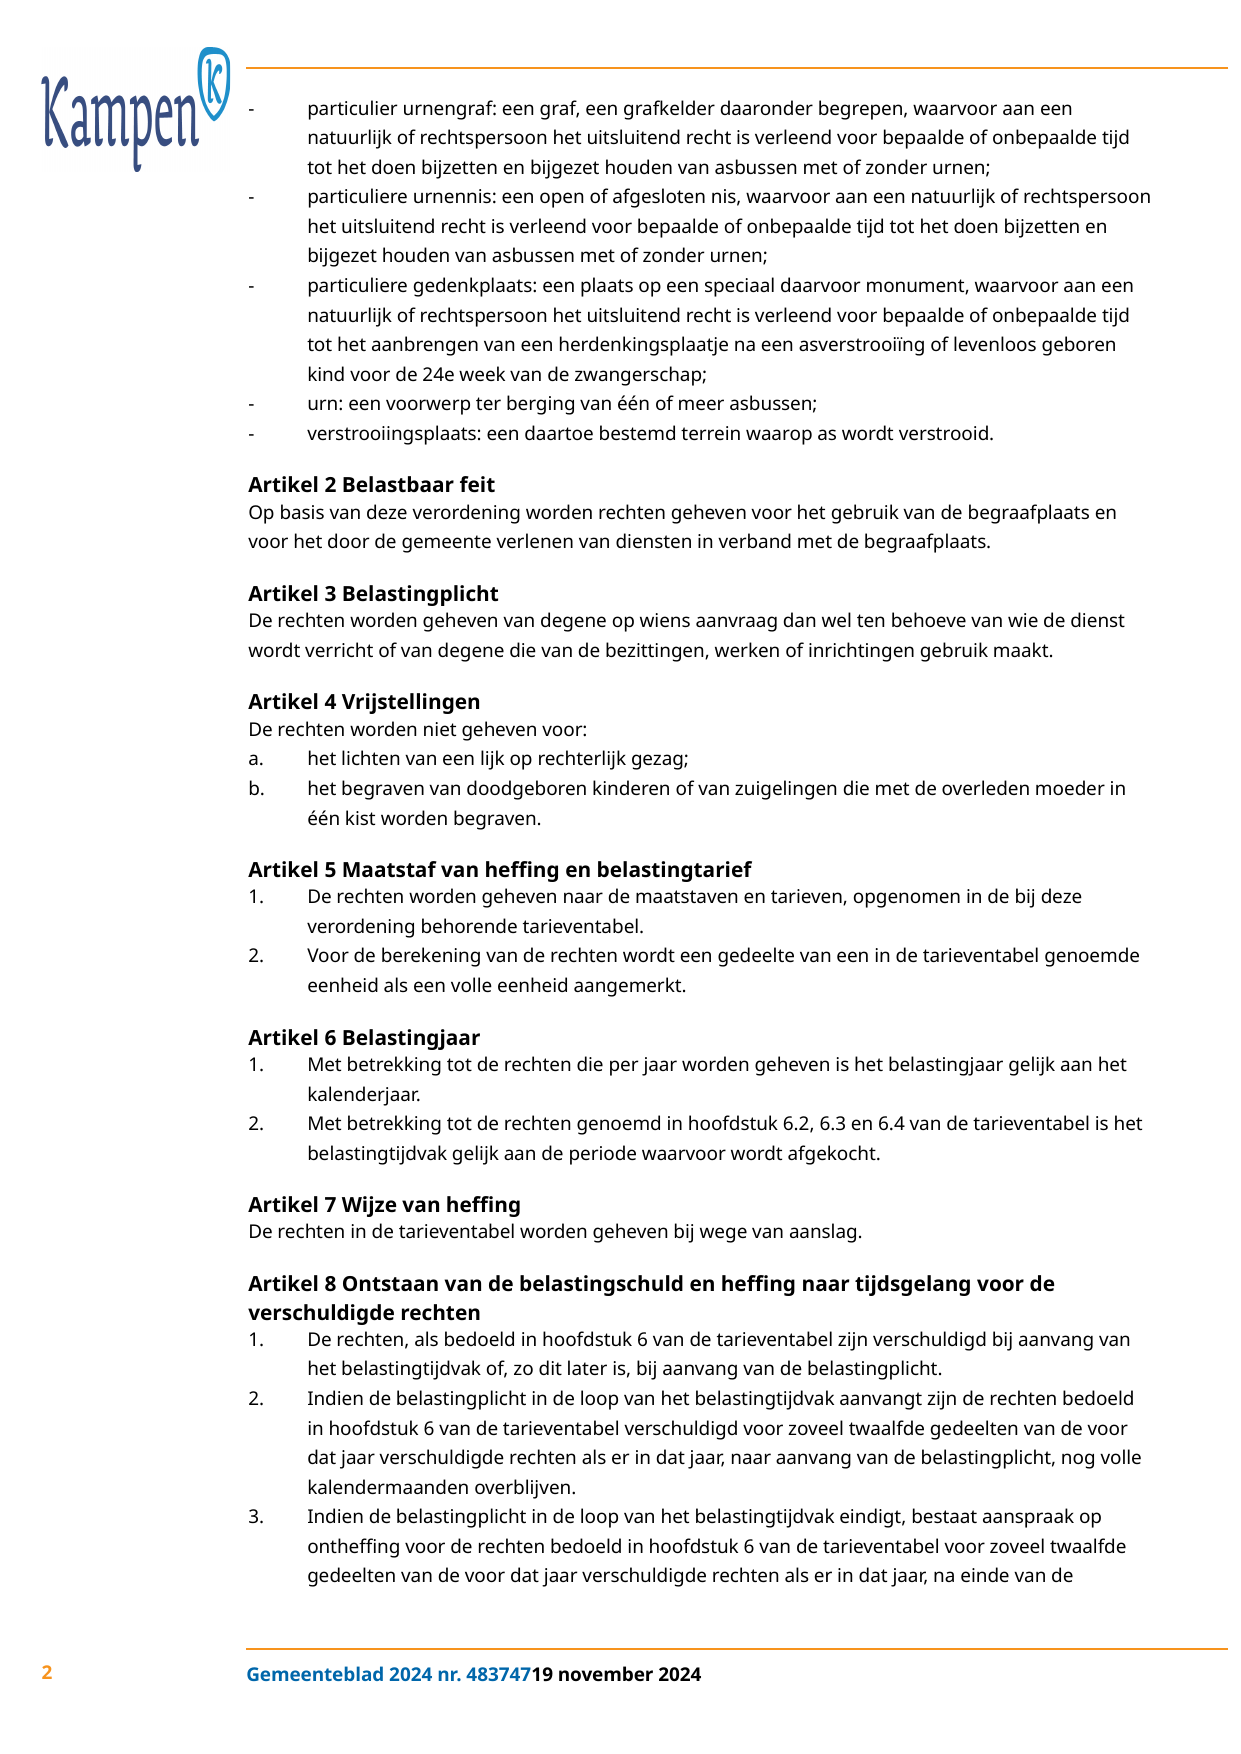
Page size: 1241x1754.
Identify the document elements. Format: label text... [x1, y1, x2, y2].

list De rechten worden geheven naar de maatstaven en tarieven, opgenomen in de bij deze verordening behorende tarieventabel. [248, 883, 1152, 939]
text Artikel 8 Ontstaan van de belastingschuld en heffing naar tijdsgelang voor de verschuldigde rechten [248, 1269, 1152, 1326]
text Artikel 4 Vrijstellingen [248, 687, 1152, 716]
list particuliere urnennis: een open of afgesloten nis, waarvoor aan een natuurlijk of rechtspersoon het uitsluitend recht is verleend voor bepaalde of onbepaalde tijd tot het doen bijzetten en bijgezet houden van asbussen met of zonder urnen; [248, 183, 1152, 268]
text Artikel 2 Belastbaar feit [248, 471, 1152, 499]
text Artikel 6 Belastingjaar [248, 1023, 1152, 1051]
list Met betrekking tot de rechten die per jaar worden geheven is het belastingjaar gelijk aan het kalenderjaar. [248, 1051, 1152, 1106]
list De rechten, als bedoeld in hoofdstuk 6 van de tarieventabel zijn verschuldigd bij aanvang van het belastingtijdvak of, zo dit later is, bij aanvang van de belastingplicht. [248, 1326, 1152, 1381]
list particulier urnengraf: een graf, een grafkelder daaronder begrepen, waarvoor aan een natuurlijk of rechtspersoon het uitsluitend recht is verleend voor bepaalde of onbepaalde tijd tot het doen bijzetten en bijgezet houden van asbussen met of zonder urnen; [248, 95, 1152, 180]
list verstrooiingsplaats: een daartoe bestemd terrein waarop as wordt verstrooid. [248, 420, 1152, 446]
list Indien de belastingplicht in de loop van het belastingtijdvak eindigt, bestaat aanspraak op ontheffing voor de rechten bedoeld in hoofdstuk 6 van de tarieventabel voor zoveel twaalfde gedeelten van de voor dat jaar verschuldigde rechten als er in dat jaar, na einde van de [248, 1503, 1152, 1588]
list het begraven van doodgeboren kinderen of van zuigelingen die met de overleden moeder in één kist worden begraven. [248, 775, 1152, 830]
list het lichten van een lijk op rechterlijk gezag; [248, 746, 1152, 771]
text De rechten worden niet geheven voor: [248, 716, 1152, 742]
list urn: een voorwerp ter berging van één of meer asbussen; [248, 391, 1152, 416]
text Op basis van deze verordening worden rechten geheven voor het gebruik van de begraafplaats en voor het door de gemeente verlenen van diensten in verband met de begraafplaats. [248, 499, 1152, 554]
list Met betrekking tot de rechten genoemd in hoofdstuk 6.2, 6.3 en 6.4 van de tarieventabel is het belastingtijdvak gelijk aan de periode waarvoor wordt afgekocht. [248, 1110, 1152, 1166]
text Artikel 3 Belastingplicht [248, 579, 1152, 607]
picture [41, 47, 231, 172]
text Artikel 7 Wijze van heffing [248, 1190, 1152, 1219]
text Artikel 5 Maatstaf van heffing en belastingtarief [248, 855, 1152, 883]
list Indien de belastingplicht in de loop van het belastingtijdvak aanvangt zijn de rechten bedoeld in hoofdstuk 6 van de tarieventabel verschuldigd voor zoveel twaalfde gedeelten van de voor dat jaar verschuldigde rechten als er in dat jaar, naar aanvang van de belastingplicht, nog volle kalendermaanden overblijven. [248, 1385, 1152, 1500]
text De rechten worden geheven van degene op wiens aanvraag dan wel ten behoeve van wie de dienst wordt verricht of van degene die van de bezittingen, werken of inrichtingen gebruik maakt. [248, 607, 1152, 663]
list Voor de berekening van de rechten wordt een gedeelte van een in de tarieventabel genoemde eenheid als een volle eenheid aangemerkt. [248, 943, 1152, 998]
text De rechten in de tarieventabel worden geheven bij wege van aanslag. [248, 1219, 1152, 1244]
list particuliere gedenkplaats: een plaats op een speciaal daarvoor monument, waarvoor aan een natuurlijk of rechtspersoon het uitsluitend recht is verleend voor bepaalde of onbepaalde tijd tot het aanbrengen van een herdenkingsplaatje na een asverstrooiïng of levenloos geboren kind voor de 24e week van de zwangerschap; [248, 272, 1152, 387]
